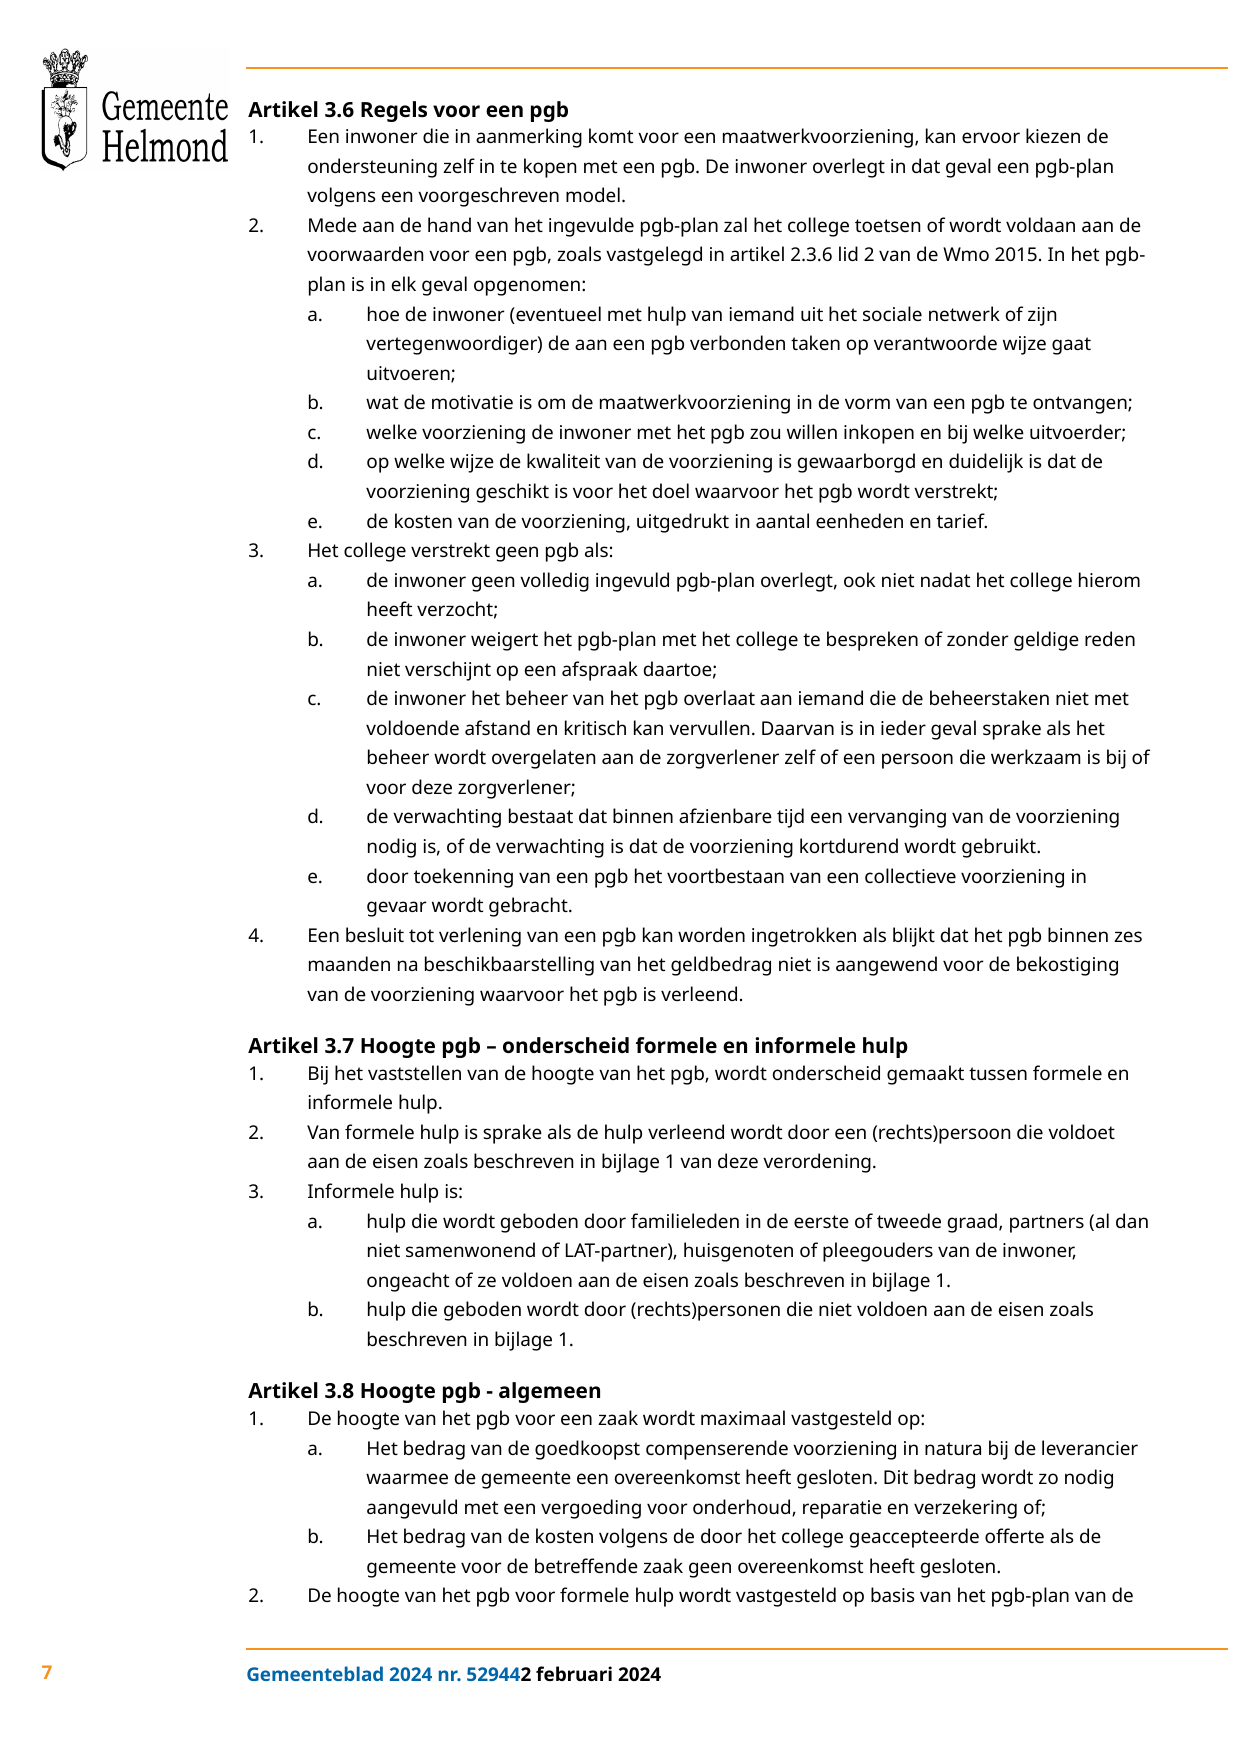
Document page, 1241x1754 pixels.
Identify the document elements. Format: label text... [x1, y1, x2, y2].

list de inwoner geen volledig ingevuld pgb-plan overlegt, ook niet nadat het college hierom heeft verzocht; [307, 567, 1152, 622]
list op welke wijze de kwaliteit van de voorziening is gewaarborgd en duidelijk is dat de voorziening geschikt is voor het doel waarvoor het pgb wordt verstrekt; [307, 449, 1152, 504]
list wat de motivatie is om de maatwerkvoorziening in de vorm van een pgb te ontvangen; [307, 389, 1152, 415]
list Van formele hulp is sprake als de hulp verleend wordt door een (rechts)persoon die voldoet aan de eisen zoals beschreven in bijlage 1 van deze verordening. [248, 1119, 1152, 1174]
list Een besluit tot verlening van een pgb kan worden ingetrokken als blijkt dat het pgb binnen zes maanden na beschikbaarstelling van het geldbedrag niet is aangewend voor de bekostiging van de voorziening waarvoor het pgb is verleend. [248, 922, 1152, 1007]
list de inwoner het beheer van het pgb overlaat aan iemand die de beheerstaken niet met voldoende afstand en kritisch kan vervullen. Daarvan is in ieder geval sprake als het beheer wordt overgelaten aan de zorgverlener zelf of een persoon die werkzaam is bij of voor deze zorgverlener; [307, 685, 1152, 800]
text Artikel 3.6 Regels voor een pgb [248, 95, 1152, 123]
list de kosten van de voorziening, uitgedrukt in aantal eenheden en tarief. [307, 508, 1152, 533]
list Bij het vaststellen van de hoogte van het pgb, wordt onderscheid gemaakt tussen formele en informele hulp. [248, 1060, 1152, 1115]
list de inwoner weigert het pgb-plan met het college te bespreken of zonder geldige reden niet verschijnt op een afspraak daartoe; [307, 626, 1152, 681]
picture [41, 47, 231, 172]
list De hoogte van het pgb voor een zaak wordt maximaal vastgesteld op: [248, 1405, 1152, 1431]
list hulp die geboden wordt door (rechts)personen die niet voldoen aan de eisen zoals beschreven in bijlage 1. [307, 1297, 1152, 1352]
list Een inwoner die in aanmerking komt voor een maatwerkvoorziening, kan ervoor kiezen de ondersteuning zelf in te kopen met een pgb. De inwoner overlegt in dat geval een pgb-plan volgens een voorgeschreven model. [248, 123, 1152, 208]
text Artikel 3.7 Hoogte pgb – onderscheid formele en informele hulp [248, 1032, 1152, 1060]
list Het bedrag van de kosten volgens de door het college geaccepteerde offerte als de gemeente voor de betreffende zaak geen overeenkomst heeft gesloten. [307, 1523, 1152, 1579]
list Het college verstrekt geen pgb als: [248, 537, 1152, 563]
list hoe de inwoner (eventueel met hulp van iemand uit het sociale netwerk of zijn vertegenwoordiger) de aan een pgb verbonden taken op verantwoorde wijze gaat uitvoeren; [307, 301, 1152, 386]
list Het bedrag van de goedkoopst compenserende voorziening in natura bij de leverancier waarmee de gemeente een overeenkomst heeft gesloten. Dit bedrag wordt zo nodig aangevuld met een vergoeding voor onderhoud, reparatie en verzekering of; [307, 1435, 1152, 1519]
list De hoogte van het pgb voor formele hulp wordt vastgesteld op basis van het pgb-plan van de [248, 1583, 1152, 1608]
list welke voorziening de inwoner met het pgb zou willen inkopen en bij welke uitvoerder; [307, 419, 1152, 445]
list de verwachting bestaat dat binnen afzienbare tijd een vervanging van de voorziening nodig is, of de verwachting is dat de voorziening kortdurend wordt gebruikt. [307, 804, 1152, 859]
text Artikel 3.8 Hoogte pgb - algemeen [248, 1377, 1152, 1405]
list Informele hulp is: [248, 1178, 1152, 1204]
list door toekenning van een pgb het voortbestaan van een collectieve voorziening in gevaar wordt gebracht. [307, 863, 1152, 918]
list Mede aan de hand van het ingevulde pgb-plan zal het college toetsen of wordt voldaan aan de voorwaarden voor een pgb, zoals vastgelegd in artikel 2.3.6 lid 2 van de Wmo 2015. In het pgb-plan is in elk geval opgenomen: [248, 212, 1152, 297]
list hulp die wordt geboden door familieleden in de eerste of tweede graad, partners (al dan niet samenwonend of LAT-partner), huisgenoten of pleegouders van de inwoner, ongeacht of ze voldoen aan de eisen zoals beschreven in bijlage 1. [307, 1208, 1152, 1293]
